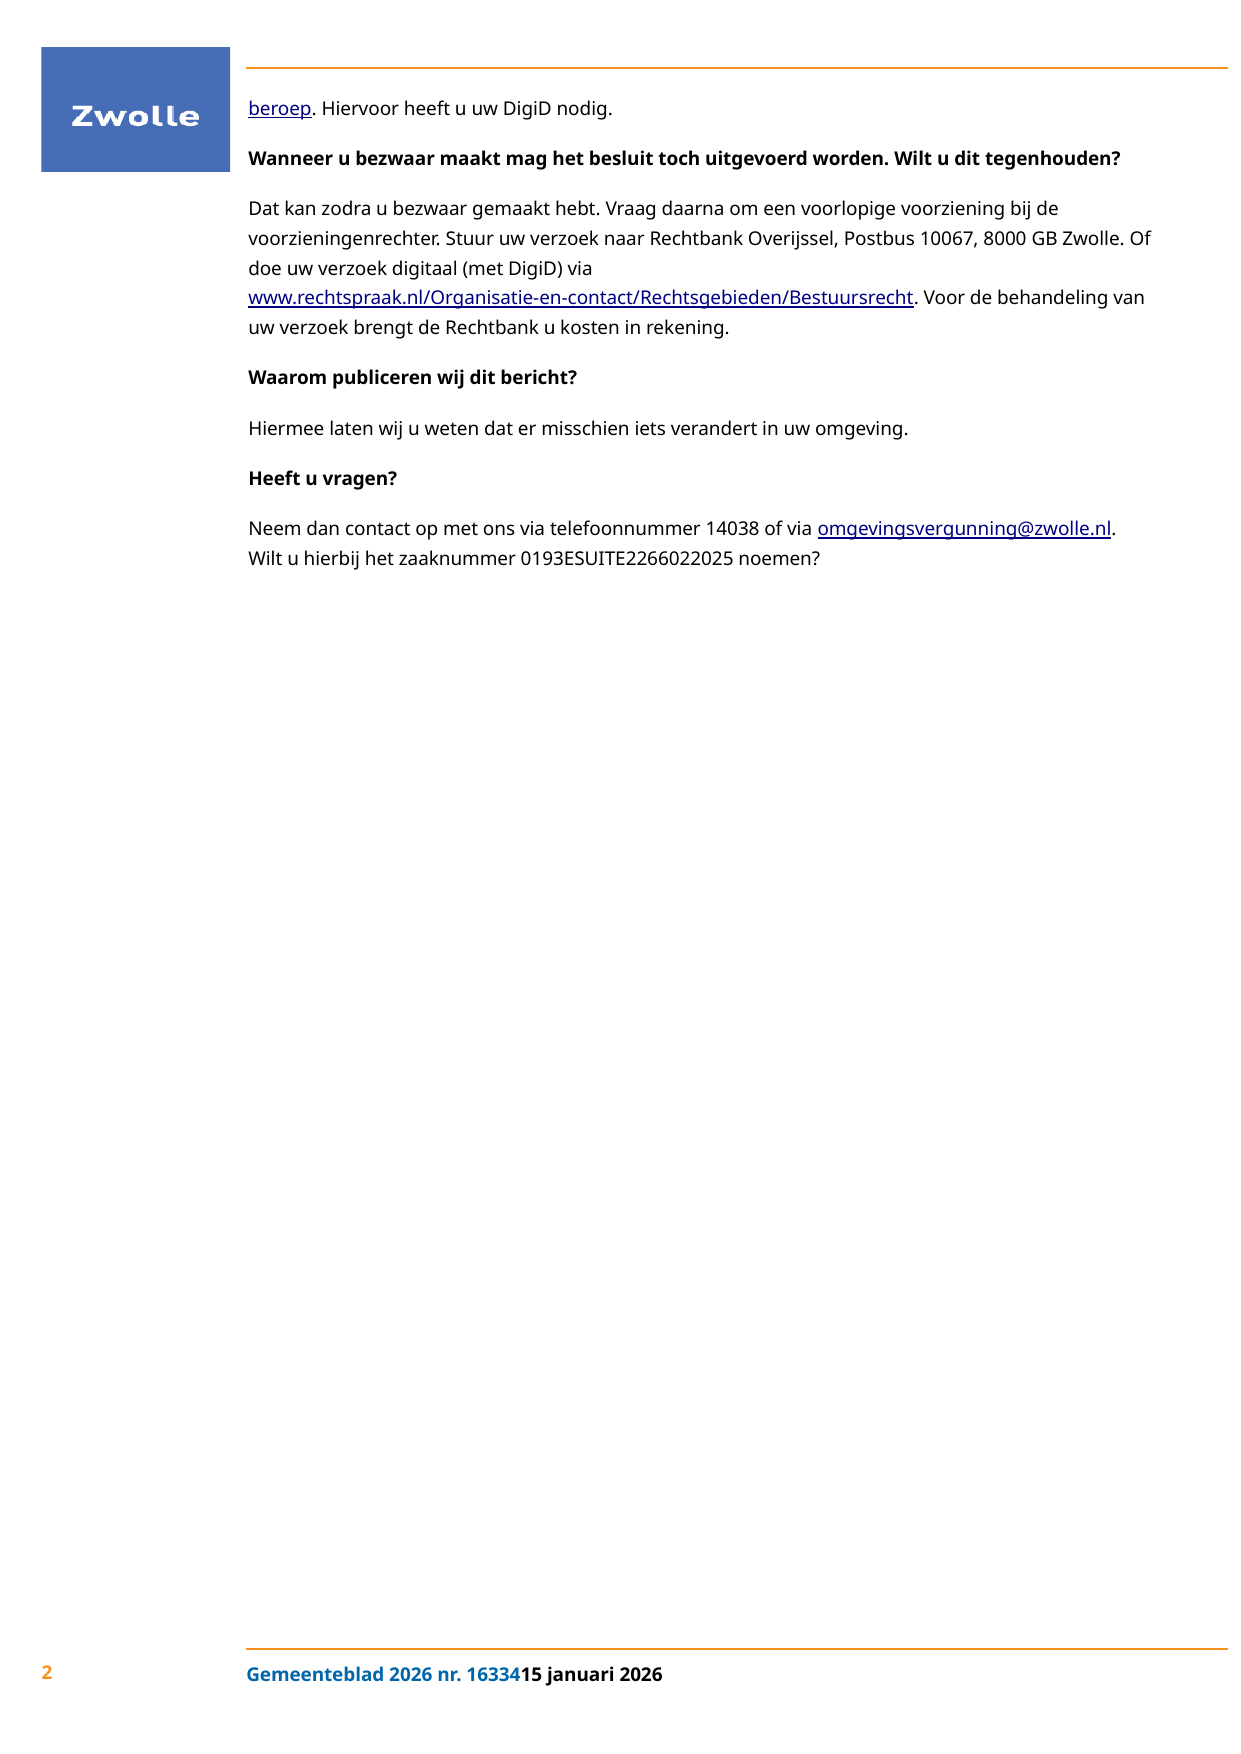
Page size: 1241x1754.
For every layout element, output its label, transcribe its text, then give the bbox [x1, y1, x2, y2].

text Neem dan contact op met ons via telefoonnummer 14038 of via omgevingsvergunning@zwolle.nl. Wilt u hierbij het zaaknummer 0193ESUITE2266022025 noemen? [248, 516, 1152, 571]
picture [41, 47, 231, 172]
text Wanneer u bezwaar maakt mag het besluit toch uitgevoerd worden. Wilt u dit tegenhouden? [248, 145, 1152, 171]
text Heeft u vragen? [248, 465, 1152, 491]
text beroep. Hiervoor heeft u uw DigiD nodig. [248, 95, 1152, 121]
text Dat kan zodra u bezwaar gemaakt hebt. Vraag daarna om een voorlopige voorziening bij de voorzieningenrechter. Stuur uw verzoek naar Rechtbank Overijssel, Postbus 10067, 8000 GB Zwolle. Of doe uw verzoek digitaal (met DigiD) via www.rechtspraak.nl/Organisatie-en-contact/Rechtsgebieden/Bestuursrecht. Voor de behandeling van uw verzoek brengt de Rechtbank u kosten in rekening. [248, 196, 1152, 340]
text Hiermee laten wij u weten dat er misschien iets verandert in uw omgeving. [248, 415, 1152, 441]
text Waarom publiceren wij dit bericht? [248, 364, 1152, 390]
